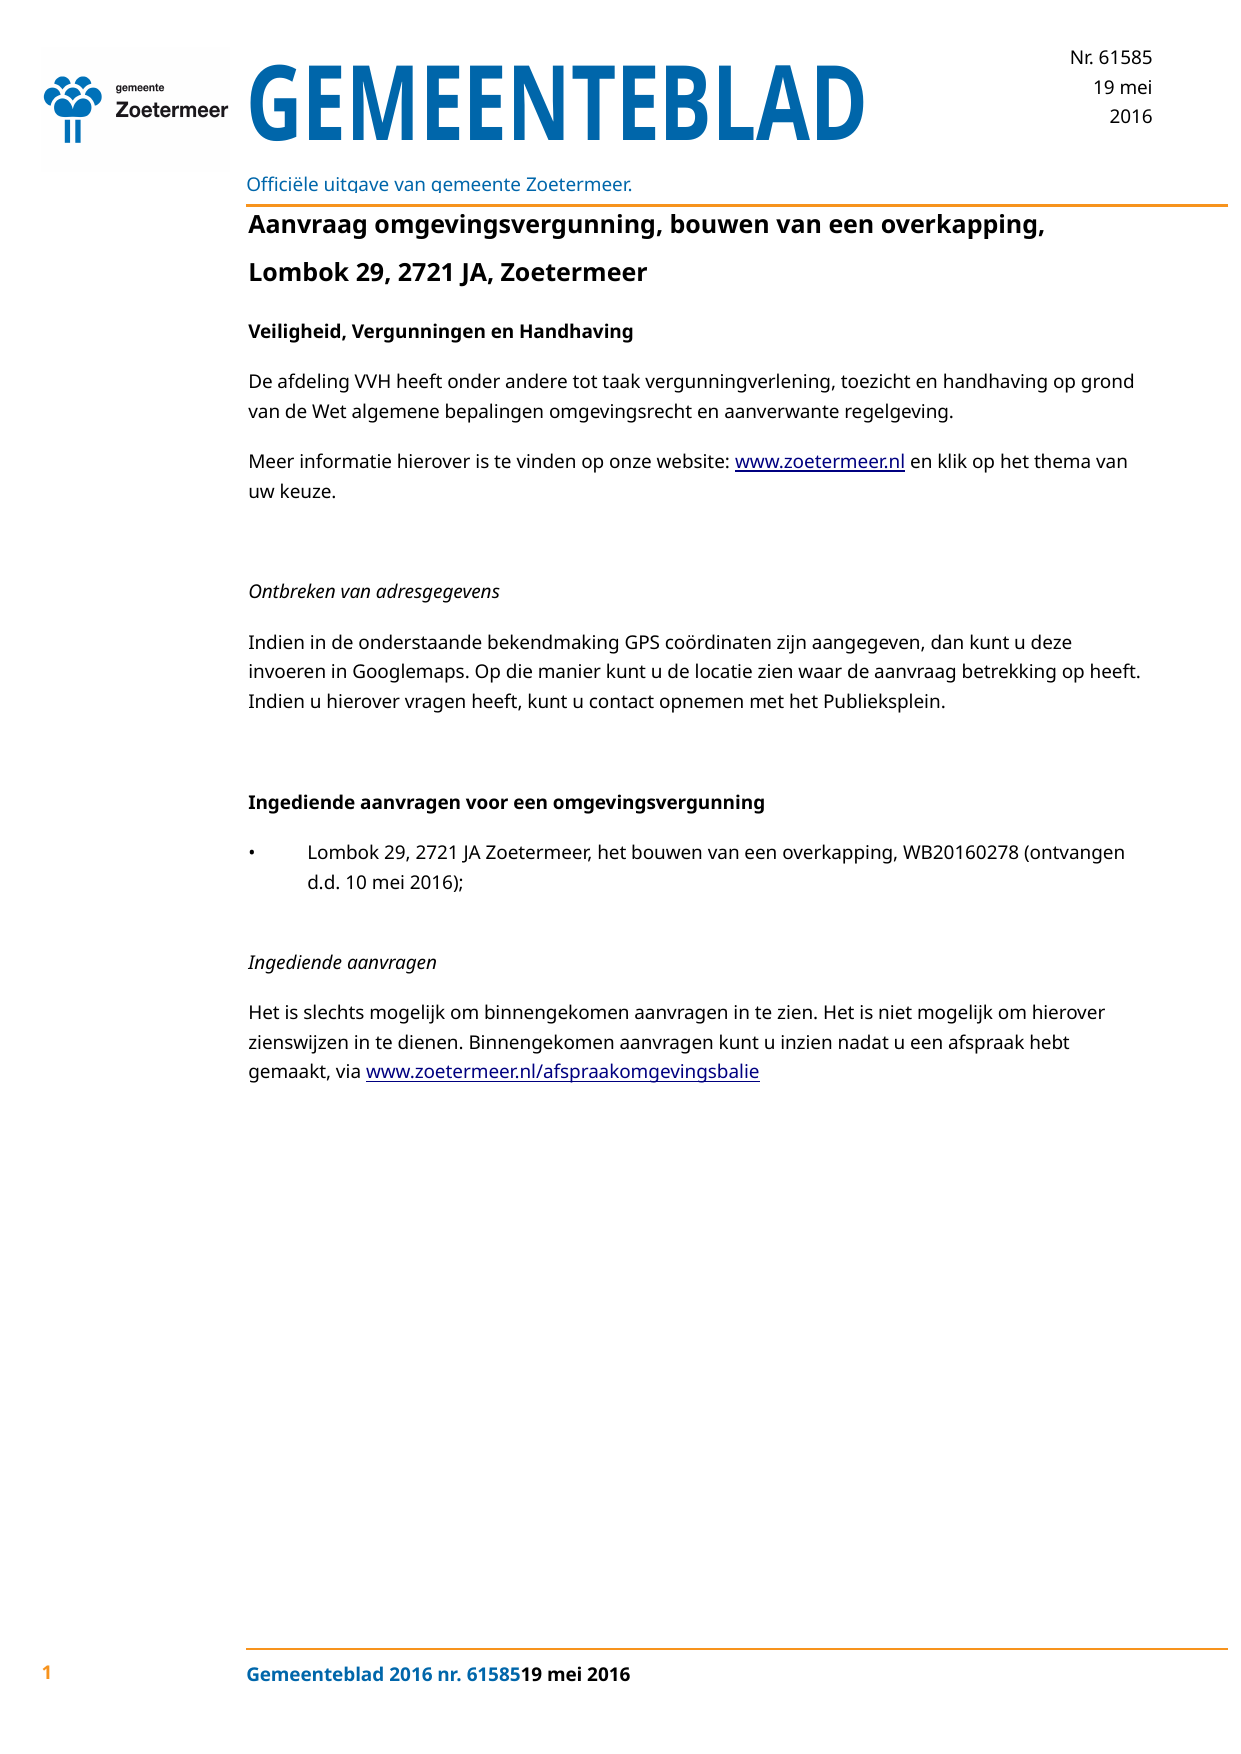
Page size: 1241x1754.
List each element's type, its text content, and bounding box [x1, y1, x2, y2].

text Ingediende aanvragen voor een omgevingsvergunning [248, 789, 1152, 815]
text Het is slechts mogelijk om binnengekomen aanvragen in te zien. Het is niet mogelijk om hierover zienswijzen in te dienen. Binnengekomen aanvragen kunt u inzien nadat u een afspraak hebt gemaakt, via www.zoetermeer.nl/afspraakomgevingsbalie [248, 999, 1152, 1084]
text Indien in de onderstaande bekendmaking GPS coördinaten zijn aangegeven, dan kunt u deze invoeren in Googlemaps. Op die manier kunt u de locatie zien waar de aanvraag betrekking op heeft. Indien u hierover vragen heeft, kunt u contact opnemen met het Publieksplein. [248, 629, 1152, 714]
text Meer informatie hierover is te vinden op onze website: www.zoetermeer.nl en klik op het thema van uw keuze. [248, 448, 1152, 504]
picture [41, 47, 231, 172]
text Veiligheid, Vergunningen en Handhaving [248, 318, 1152, 344]
text Aanvraag omgevingsvergunning, bouwen van een overkapping, Lombok 29, 2721 JA, Zoetermeer [248, 207, 1152, 288]
text De afdeling VVH heeft onder andere tot taak vergunningverlening, toezicht en handhaving op grond van de Wet algemene bepalingen omgevingsrecht en aanverwante regelgeving. [248, 368, 1152, 424]
list Lombok 29, 2721 JA Zoetermeer, het bouwen van een overkapping, WB20160278 (ontvangen d.d. 10 mei 2016); [248, 839, 1152, 895]
text Ontbreken van adresgegevens [248, 579, 1152, 604]
text Ingediende aanvragen [248, 949, 1152, 975]
